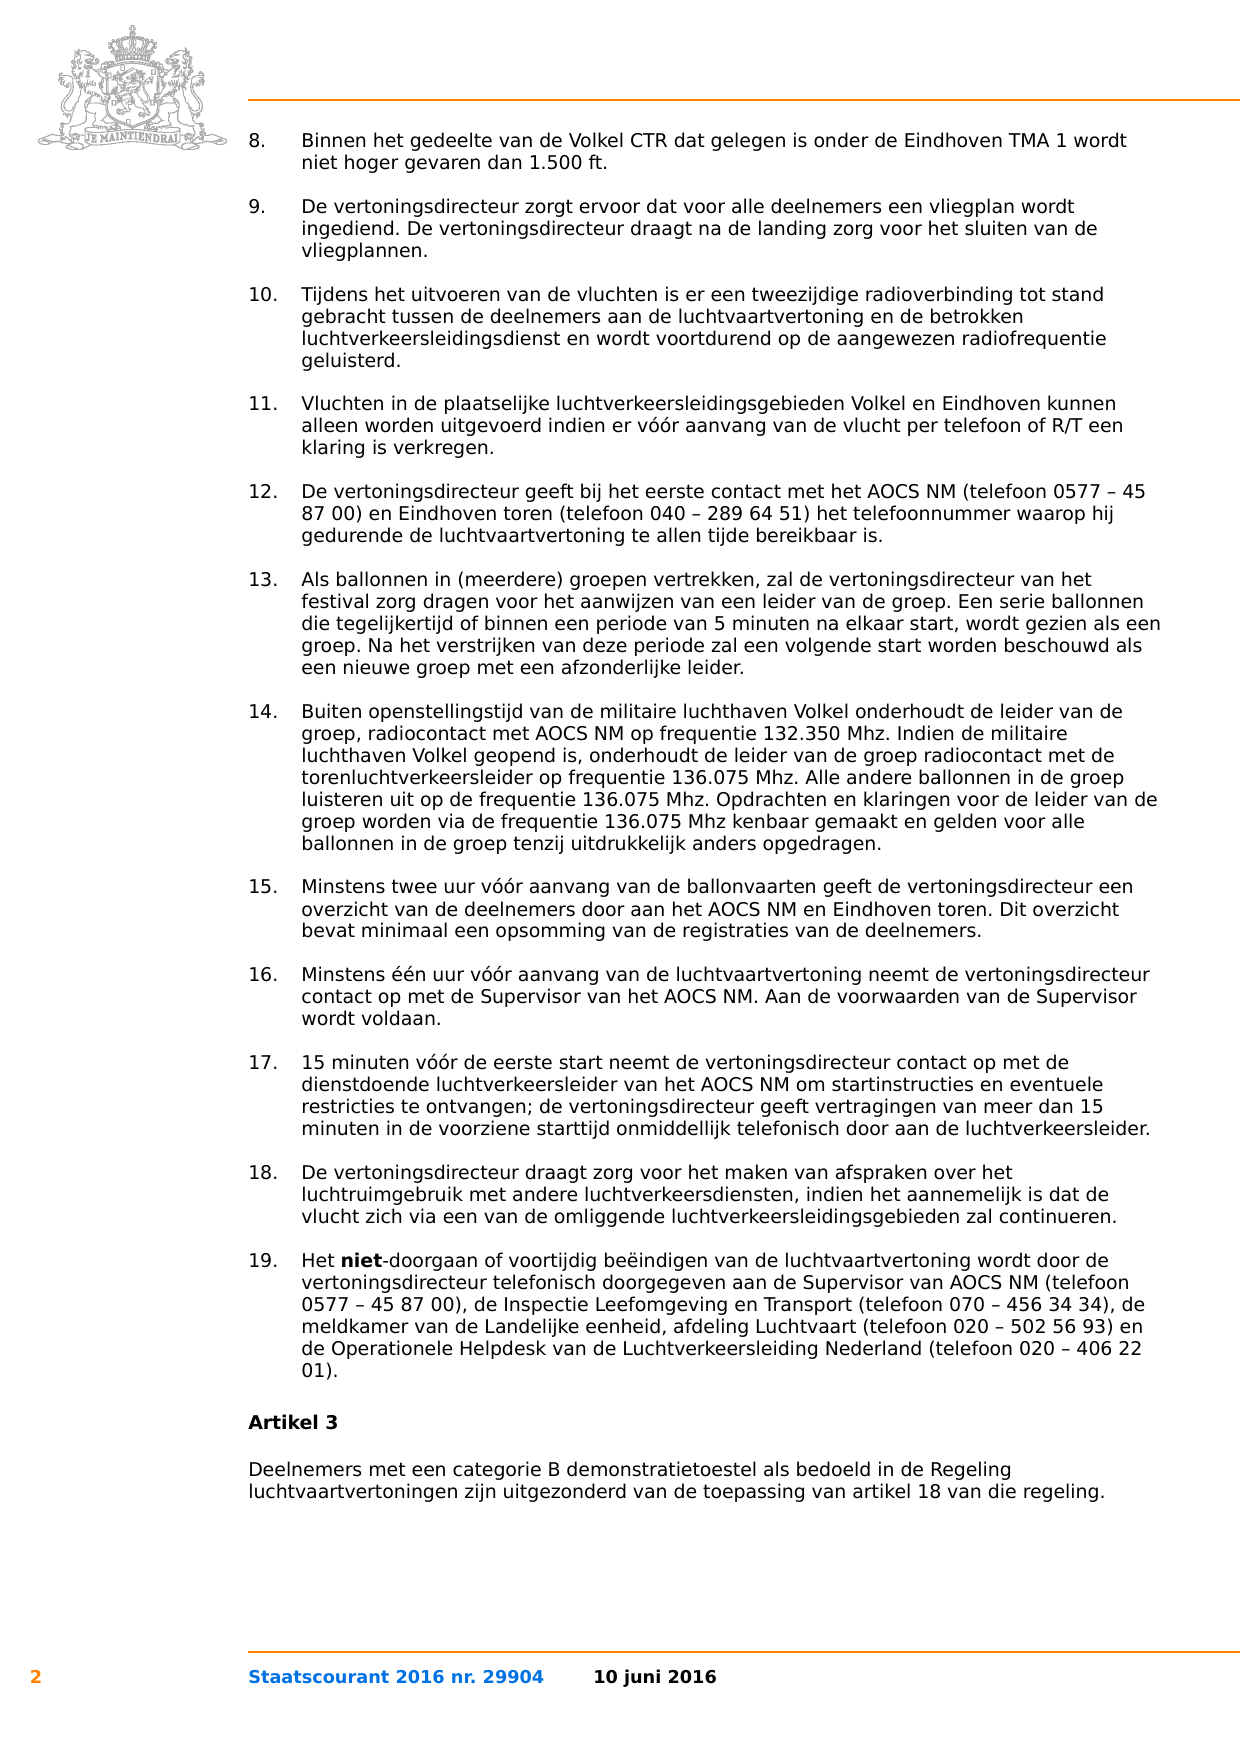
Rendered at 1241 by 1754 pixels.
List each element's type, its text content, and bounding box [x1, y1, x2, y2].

text 16. Minstens één uur vóór aanvang van de luchtvaartvertoning neemt de vertoningsdirecteur contact op met de Supervisor van het AOCS NM. Aan de voorwaarden van de Supervisor wordt voldaan. [248, 964, 1163, 1030]
text 8. Binnen het gedeelte van de Volkel CTR dat gelegen is onder de Eindhoven TMA 1 wordt niet hoger gevaren dan 1.500 ft. [248, 130, 1163, 174]
picture [38, 25, 227, 150]
text 9. De vertoningsdirecteur zorgt ervoor dat voor alle deelnemers een vliegplan wordt ingediend. De vertoningsdirecteur draagt na de landing zorg voor het sluiten van de vliegplannen. [248, 196, 1163, 262]
subtitle Artikel 3 [248, 1412, 1163, 1433]
text 14. Buiten openstellingstijd van de militaire luchthaven Volkel onderhoudt de leider van de groep, radiocontact met AOCS NM op frequentie 132.350 Mhz. Indien de militaire luchthaven Volkel geopend is, onderhoudt de leider van de groep radiocontact met de torenluchtverkeersleider op frequentie 136.075 Mhz. Alle andere ballonnen in de groep luisteren uit op de frequentie 136.075 Mhz. Opdrachten en klaringen voor de leider van de groep worden via de frequentie 136.075 Mhz kenbaar gemaakt en gelden voor alle ballonnen in de groep tenzij uitdrukkelijk anders opgedragen. [248, 701, 1163, 854]
text 15. Minstens twee uur vóór aanvang van de ballonvaarten geeft de vertoningsdirecteur een overzicht van de deelnemers door aan het AOCS NM en Eindhoven toren. Dit overzicht bevat minimaal een opsomming van de registraties van de deelnemers. [248, 876, 1163, 942]
text 19. Het niet-doorgaan of voortijdig beëindigen van de luchtvaartvertoning wordt door de vertoningsdirecteur telefonisch doorgegeven aan de Supervisor van AOCS NM (telefoon 0577 – 45 87 00), de Inspectie Leefomgeving en Transport (telefoon 070 – 456 34 34), de meldkamer van de Landelijke eenheid, afdeling Luchtvaart (telefoon 020 – 502 56 93) en de Operationele Helpdesk van de Luchtverkeersleiding Nederland (telefoon 020 – 406 22 01). [248, 1250, 1163, 1382]
text Deelnemers met een categorie B demonstratietoestel als bedoeld in de Regeling luchtvaartvertoningen zijn uitgezonderd van de toepassing van artikel 18 van die regeling. [248, 1458, 1163, 1502]
text 13. Als ballonnen in (meerdere) groepen vertrekken, zal de vertoningsdirecteur van het festival zorg dragen voor het aanwijzen van een leider van de groep. Een serie ballonnen die tegelijkertijd of binnen een periode van 5 minuten na elkaar start, wordt gezien als een groep. Na het verstrijken van deze periode zal een volgende start worden beschouwd als een nieuwe groep met een afzonderlijke leider. [248, 569, 1163, 679]
text 11. Vluchten in de plaatselijke luchtverkeersleidingsgebieden Volkel en Eindhoven kunnen alleen worden uitgevoerd indien er vóór aanvang van de vlucht per telefoon of R/T een klaring is verkregen. [248, 393, 1163, 459]
text 12. De vertoningsdirecteur geeft bij het eerste contact met het AOCS NM (telefoon 0577 – 45 87 00) en Eindhoven toren (telefoon 040 – 289 64 51) het telefoonnummer waarop hij gedurende de luchtvaartvertoning te allen tijde bereikbaar is. [248, 481, 1163, 547]
text 17. 15 minuten vóór de eerste start neemt de vertoningsdirecteur contact op met de dienstdoende luchtverkeersleider van het AOCS NM om startinstructies en eventuele restricties te ontvangen; de vertoningsdirecteur geeft vertragingen van meer dan 15 minuten in de voorziene starttijd onmiddellijk telefonisch door aan de luchtverkeersleider. [248, 1052, 1163, 1140]
text 10. Tijdens het uitvoeren van de vluchten is er een tweezijdige radioverbinding tot stand gebracht tussen de deelnemers aan de luchtvaartvertoning en de betrokken luchtverkeersleidingsdienst en wordt voortdurend op de aangewezen radiofrequentie geluisterd. [248, 283, 1163, 371]
text 18. De vertoningsdirecteur draagt zorg voor het maken van afspraken over het luchtruimgebruik met andere luchtverkeersdiensten, indien het aannemelijk is dat de vlucht zich via een van de omliggende luchtverkeersleidingsgebieden zal continueren. [248, 1162, 1163, 1228]
